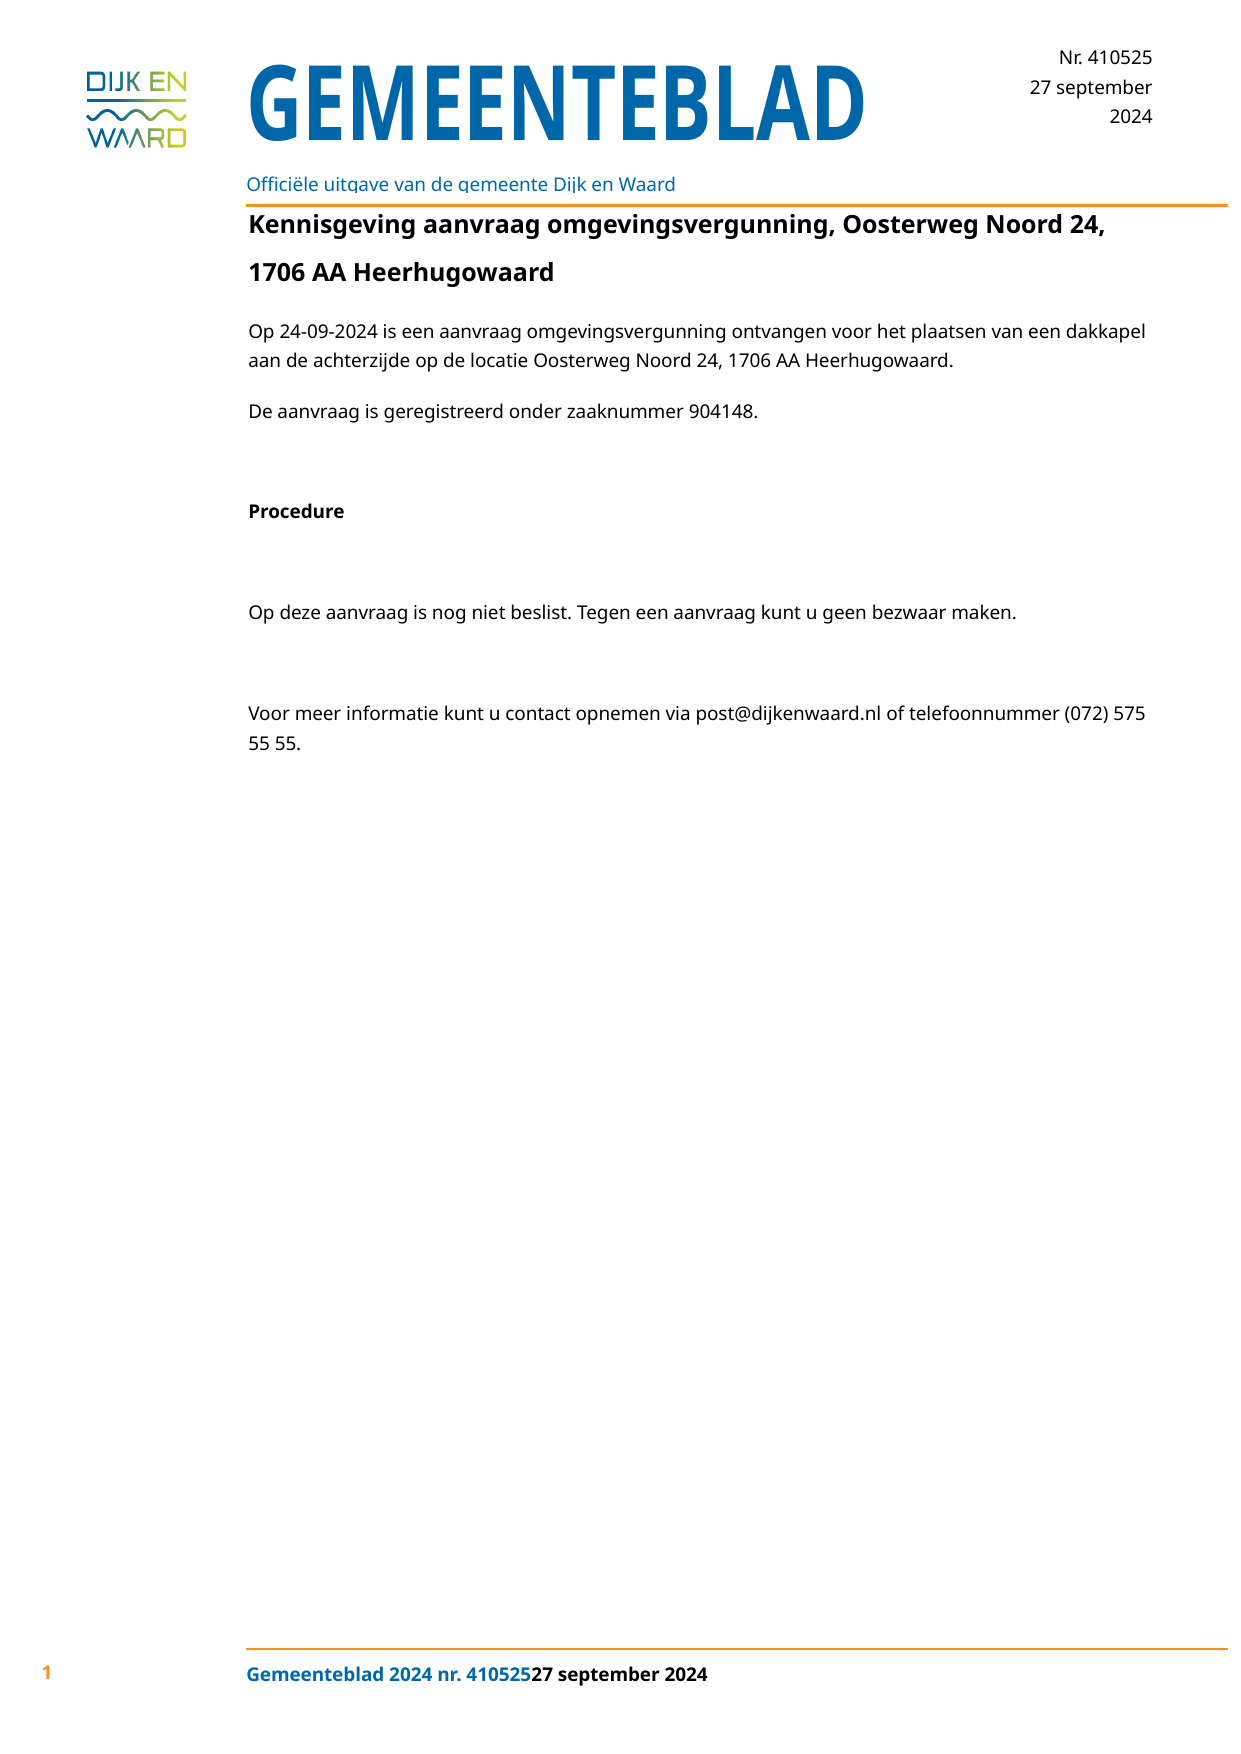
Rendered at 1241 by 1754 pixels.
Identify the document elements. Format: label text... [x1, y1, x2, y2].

text Op 24-09-2024 is een aanvraag omgevingsvergunning ontvangen voor het plaatsen van een dakkapel aan de achterzijde op de locatie Oosterweg Noord 24, 1706 AA Heerhugowaard. [248, 318, 1152, 373]
text Voor meer informatie kunt u contact opnemen via post@dijkenwaard.nl of telefoonnummer (072) 575 55 55. [248, 700, 1152, 756]
text Procedure [248, 499, 1152, 524]
text Kennisgeving aanvraag omgevingsvergunning, Oosterweg Noord 24, 1706 AA Heerhugowaard [248, 207, 1152, 288]
picture [41, 47, 231, 172]
text De aanvraag is geregistreerd onder zaaknummer 904148. [248, 398, 1152, 424]
text Op deze aanvraag is nog niet beslist. Tegen een aanvraag kunt u geen bezwaar maken. [248, 599, 1152, 625]
